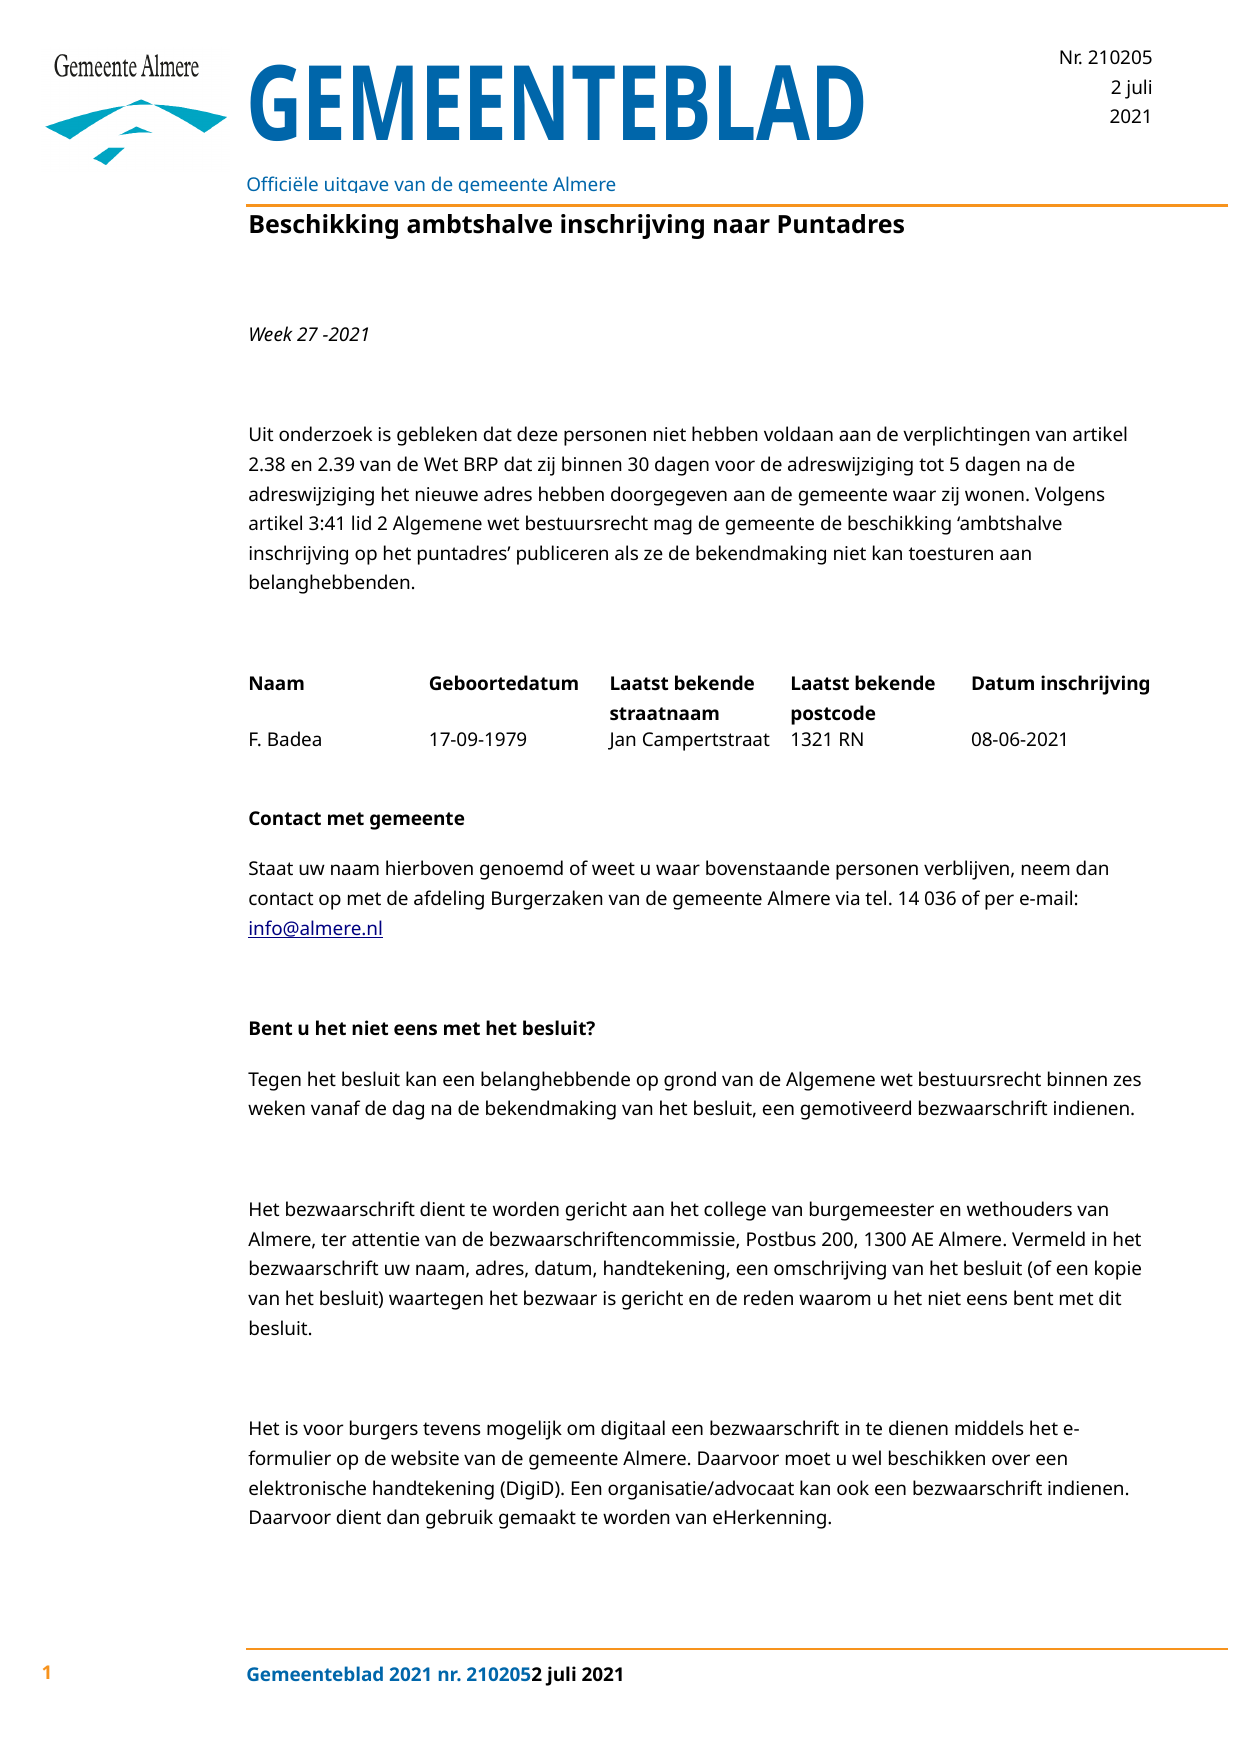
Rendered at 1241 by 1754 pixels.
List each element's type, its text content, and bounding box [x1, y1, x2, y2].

text Tegen het besluit kan een belanghebbende op grond van de Algemene wet bestuursrecht binnen zes weken vanaf de dag na de bekendmaking van het besluit, een gemotiveerd bezwaarschrift indienen. [248, 1066, 1152, 1121]
table_header Naam [248, 670, 429, 726]
text Bent u het niet eens met het besluit? [248, 1016, 1152, 1041]
table_cell F. Badea [248, 726, 429, 751]
text Beschikking ambtshalve inschrijving naar Puntadres [248, 207, 1152, 241]
table_header Datum inschrijving [971, 670, 1152, 726]
text Week 27 -2021 [248, 321, 1152, 346]
text Contact met gemeente [248, 805, 1152, 831]
text Het bezwaarschrift dient te worden gericht aan het college van burgemeester en wethouders van Almere, ter attentie van de bezwaarschriftencommissie, Postbus 200, 1300 AE Almere. Vermeld in het bezwaarschrift uw naam, adres, datum, handtekening, een omschrijving van het besluit (of een kopie van het besluit) waartegen het bezwaar is gericht en de reden waarom u het niet eens bent met dit besluit. [248, 1196, 1152, 1340]
text Uit onderzoek is gebleken dat deze personen niet hebben voldaan aan de verplichtingen van artikel 2.38 en 2.39 van de Wet BRP dat zij binnen 30 dagen voor de adreswijziging tot 5 dagen na de adreswijziging het nieuwe adres hebben doorgegeven aan de gemeente waar zij wonen. Volgens artikel 3:41 lid 2 Algemene wet bestuursrecht mag de gemeente de beschikking ‘ambtshalve inschrijving op het puntadres’ publiceren als ze de bekendmaking niet kan toesturen aan belanghebbenden. [248, 422, 1152, 595]
table_cell 08-06-2021 [971, 726, 1152, 751]
table_cell 17-09-1979 [429, 726, 609, 751]
table_cell Jan Campertstraat [609, 726, 790, 751]
table_header Laatst bekende postcode [790, 670, 971, 726]
table_header Laatst bekende straatnaam [609, 670, 790, 726]
text Staat uw naam hierboven genoemd of weet u waar bovenstaande personen verblijven, neem dan contact op met de afdeling Burgerzaken van de gemeente Almere via tel. 14 036 of per e-mail: info@almere.nl [248, 856, 1152, 940]
text Het is voor burgers tevens mogelijk om digitaal een bezwaarschrift in te dienen middels het e-formulier op de website van de gemeente Almere. Daarvoor moet u wel beschikken over een elektronische handtekening (DigiD). Een organisatie/advocaat kan ook een bezwaarschrift indienen. Daarvoor dient dan gebruik gemaakt te worden van eHerkenning. [248, 1416, 1152, 1530]
table_header Geboortedatum [429, 670, 609, 726]
table_cell 1321 RN [790, 726, 971, 751]
picture [41, 47, 231, 172]
